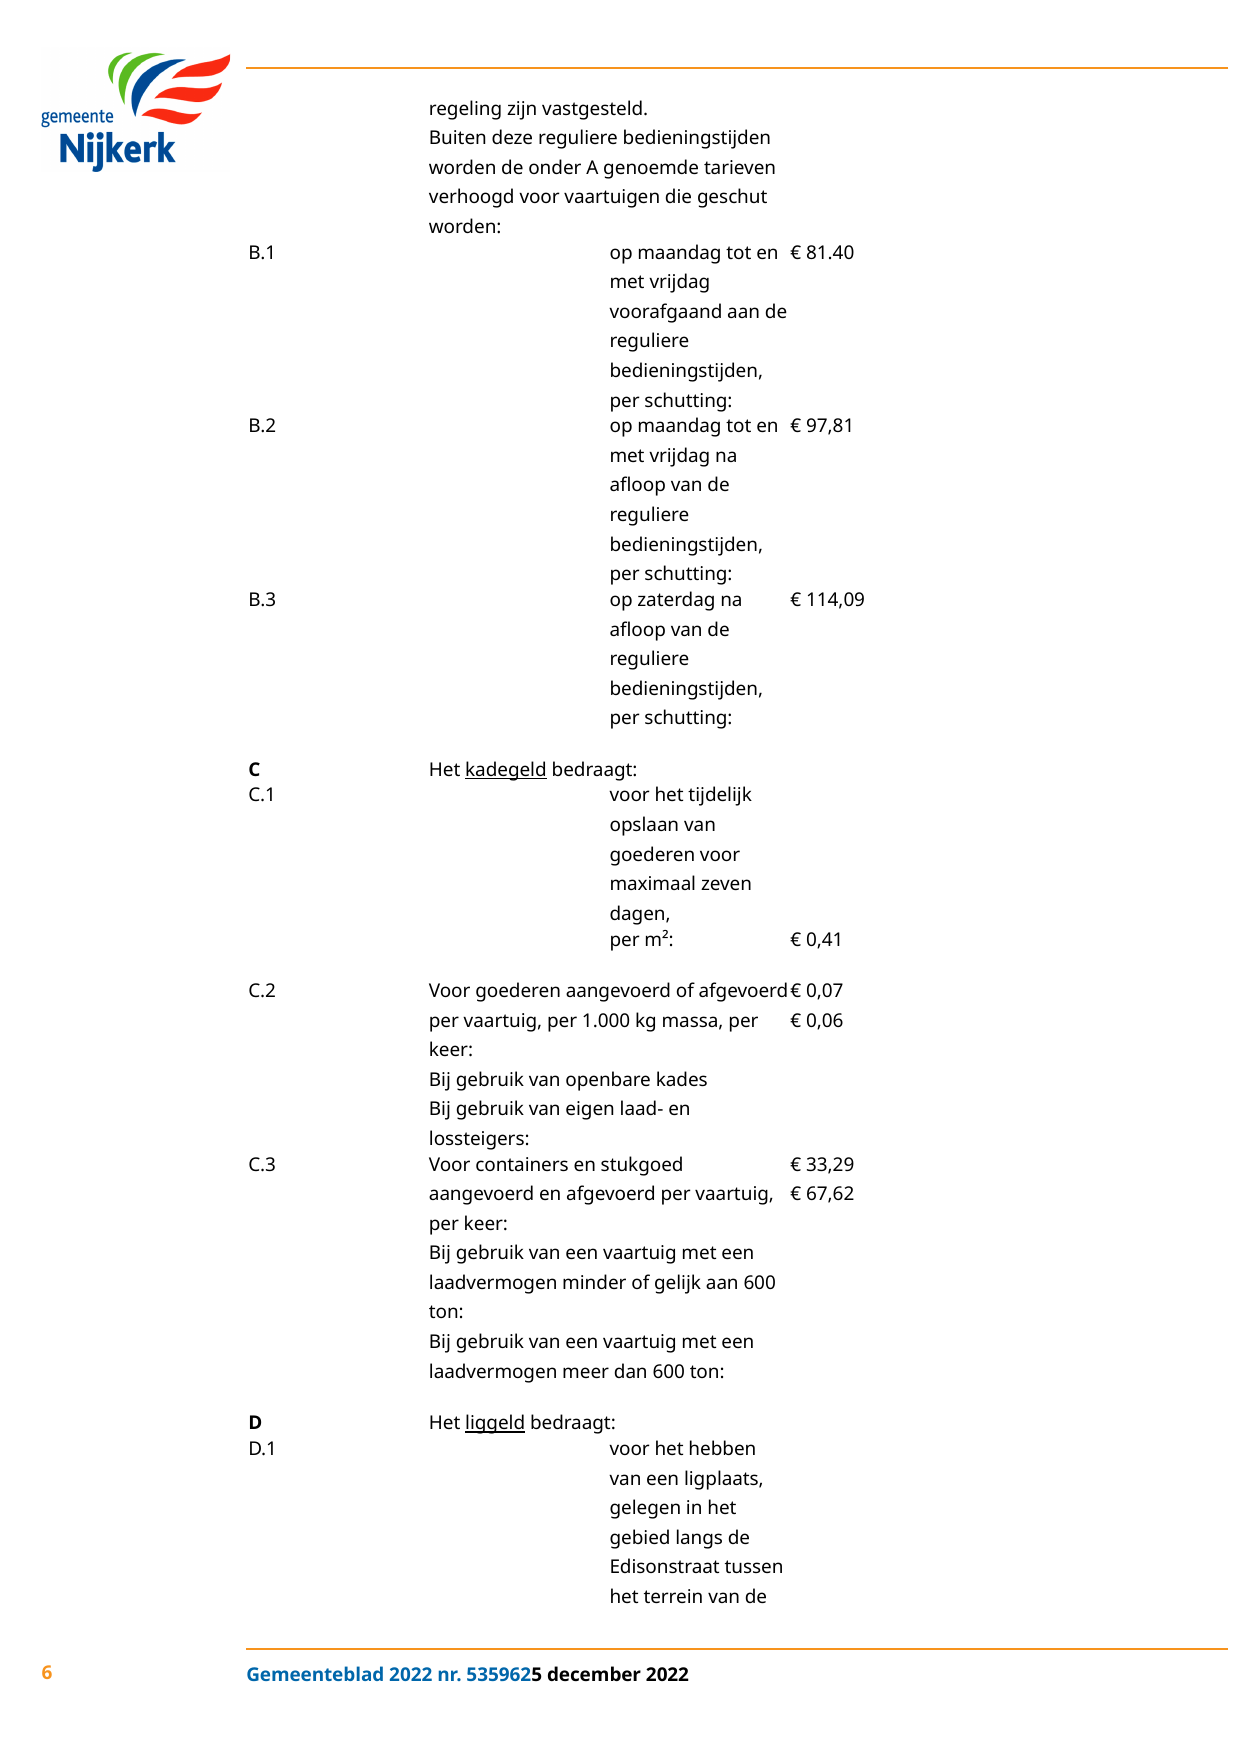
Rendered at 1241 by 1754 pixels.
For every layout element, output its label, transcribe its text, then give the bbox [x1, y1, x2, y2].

table_cell op maandag tot en met vrijdag voorafgaand aan de reguliere bedieningstijden, per schutting: [609, 239, 790, 412]
table_cell € 0,41 [790, 926, 1152, 951]
picture [41, 47, 231, 172]
table_cell [790, 730, 1152, 756]
table_cell [609, 730, 790, 756]
table_cell op zaterdag na afloop van de reguliere bedieningstijden, per schutting: [609, 586, 790, 730]
table_cell D.1 [248, 1435, 609, 1609]
table_cell [790, 1384, 1152, 1409]
table_cell regeling zijn vastgesteld. Buiten deze reguliere bedieningstijden worden de onder A genoemde tarieven verhoogd voor vaartuigen die geschut worden: [429, 95, 790, 239]
table_cell B.2 [248, 413, 609, 586]
table_cell Het liggeld bedraagt: [429, 1409, 790, 1435]
table_cell [429, 1384, 790, 1409]
table_cell [248, 730, 609, 756]
table_cell [248, 95, 429, 239]
table_cell € 81.40 [790, 239, 1152, 412]
table_cell voor het tijdelijk opslaan van goederen voor maximaal zeven dagen, [609, 782, 790, 926]
table_cell [790, 1435, 1152, 1609]
table_cell B.3 [248, 586, 609, 730]
table_cell [248, 1384, 429, 1409]
table_cell [609, 951, 790, 977]
table_cell op maandag tot en met vrijdag na afloop van de reguliere bedieningstijden, per schutting: [609, 413, 790, 586]
table_cell € 0,07 € 0,06 [790, 977, 1152, 1151]
table_cell € 114,09 [790, 586, 1152, 730]
table_cell € 97,81 [790, 413, 1152, 586]
table_cell [790, 95, 1152, 239]
table_cell [790, 1409, 1152, 1435]
table_cell Voor containers en stukgoed aangevoerd en afgevoerd per vaartuig, per keer: Bij gebruik van een vaartuig met een laadvermogen minder of gelijk aan 600 ton: Bij gebruik van een vaartuig met een laadvermogen meer dan 600 ton: [429, 1151, 790, 1384]
table_cell [248, 926, 609, 951]
table_cell B.1 [248, 239, 609, 412]
table_cell voor het hebben van een ligplaats, gelegen in het gebied langs de Edisonstraat tussen het terrein van de [609, 1435, 790, 1609]
table_cell C.3 [248, 1151, 429, 1384]
table_cell [790, 951, 1152, 977]
table_cell C.1 [248, 782, 609, 926]
table_cell € 33,29 € 67,62 [790, 1151, 1152, 1384]
table_cell [790, 756, 1152, 782]
table_cell per m²: [609, 926, 790, 951]
table_cell Voor goederen aangevoerd of afgevoerd per vaartuig, per 1.000 kg massa, per keer: Bij gebruik van openbare kades Bij gebruik van eigen laad- en lossteigers: [429, 977, 790, 1151]
table_cell [248, 951, 609, 977]
table_cell C [248, 756, 429, 782]
table_cell C.2 [248, 977, 429, 1151]
table_cell D [248, 1409, 429, 1435]
table_cell [790, 782, 1152, 926]
table_cell Het kadegeld bedraagt: [429, 756, 790, 782]
